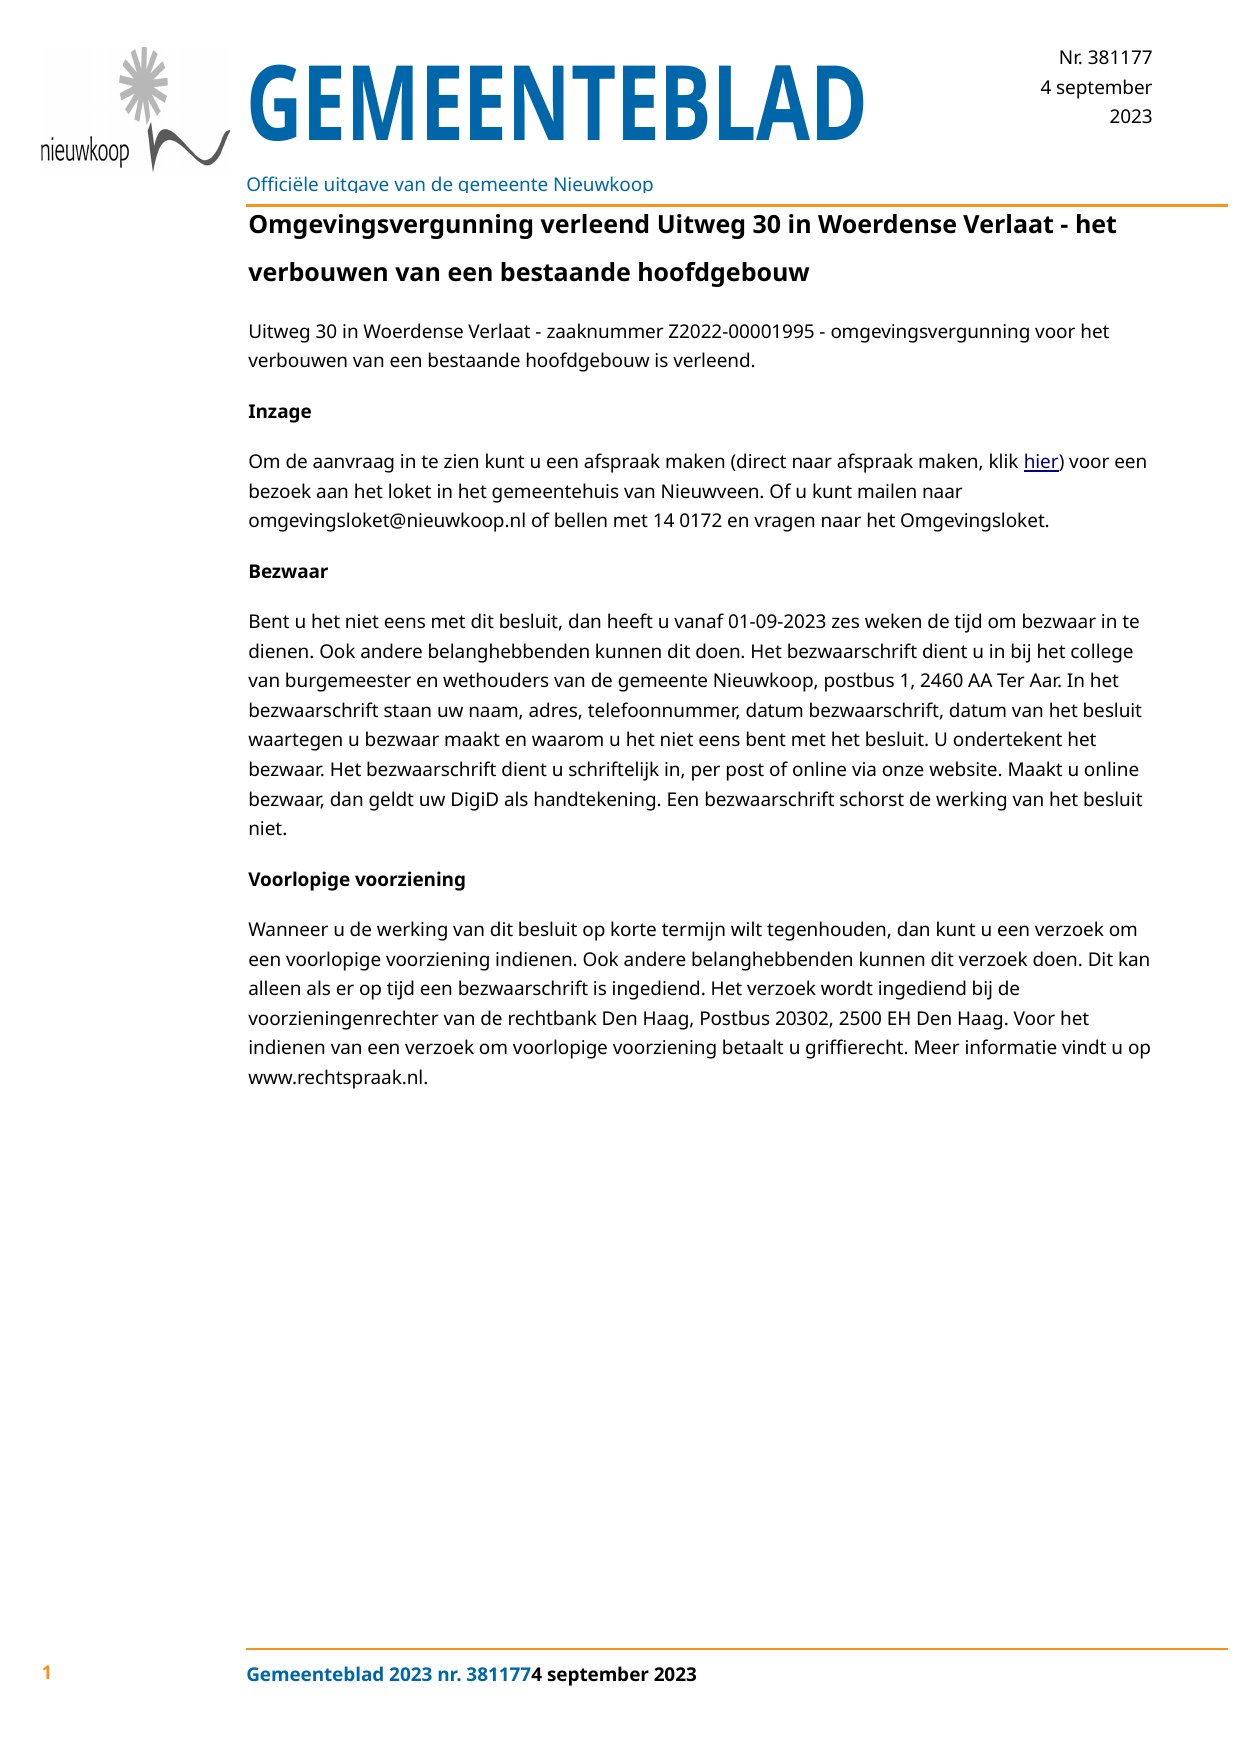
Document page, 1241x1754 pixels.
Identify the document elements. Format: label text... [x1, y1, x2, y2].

picture [41, 47, 231, 172]
text Bent u het niet eens met dit besluit, dan heeft u vanaf 01-09-2023 zes weken de tijd om bezwaar in te dienen. Ook andere belanghebbenden kunnen dit doen. Het bezwaarschrift dient u in bij het college van burgemeester en wethouders van de gemeente Nieuwkoop, postbus 1, 2460 AA Ter Aar. In het bezwaarschrift staan uw naam, adres, telefoonnummer, datum bezwaarschrift, datum van het besluit waartegen u bezwaar maakt en waarom u het niet eens bent met het besluit. U ondertekent het bezwaar. Het bezwaarschrift dient u schriftelijk in, per post of online via onze website. Maakt u online bezwaar, dan geldt uw DigiD als handtekening. Een bezwaarschrift schorst de werking van het besluit niet. [248, 608, 1152, 841]
text Om de aanvraag in te zien kunt u een afspraak maken (direct naar afspraak maken, klik hier) voor een bezoek aan het loket in het gemeentehuis van Nieuwveen. Of u kunt mailen naar omgevingsloket@nieuwkoop.nl of bellen met 14 0172 en vragen naar het Omgevingsloket. [248, 448, 1152, 533]
text Omgevingsvergunning verleend Uitweg 30 in Woerdense Verlaat - het verbouwen van een bestaande hoofdgebouw [248, 207, 1152, 288]
text Bezwaar [248, 558, 1152, 584]
text Inzage [248, 398, 1152, 424]
text Uitweg 30 in Woerdense Verlaat - zaaknummer Z2022-00001995 - omgevingsvergunning voor het verbouwen van een bestaande hoofdgebouw is verleend. [248, 318, 1152, 373]
text Wanneer u de werking van dit besluit op korte termijn wilt tegenhouden, dan kunt u een verzoek om een voorlopige voorziening indienen. Ook andere belanghebbenden kunnen dit verzoek doen. Dit kan alleen als er op tijd een bezwaarschrift is ingediend. Het verzoek wordt ingediend bij de voorzieningenrechter van de rechtbank Den Haag, Postbus 20302, 2500 EH Den Haag. Voor het indienen van een verzoek om voorlopige voorziening betaalt u griffierecht. Meer informatie vindt u op www.rechtspraak.nl. [248, 916, 1152, 1090]
text Voorlopige voorziening [248, 866, 1152, 892]
